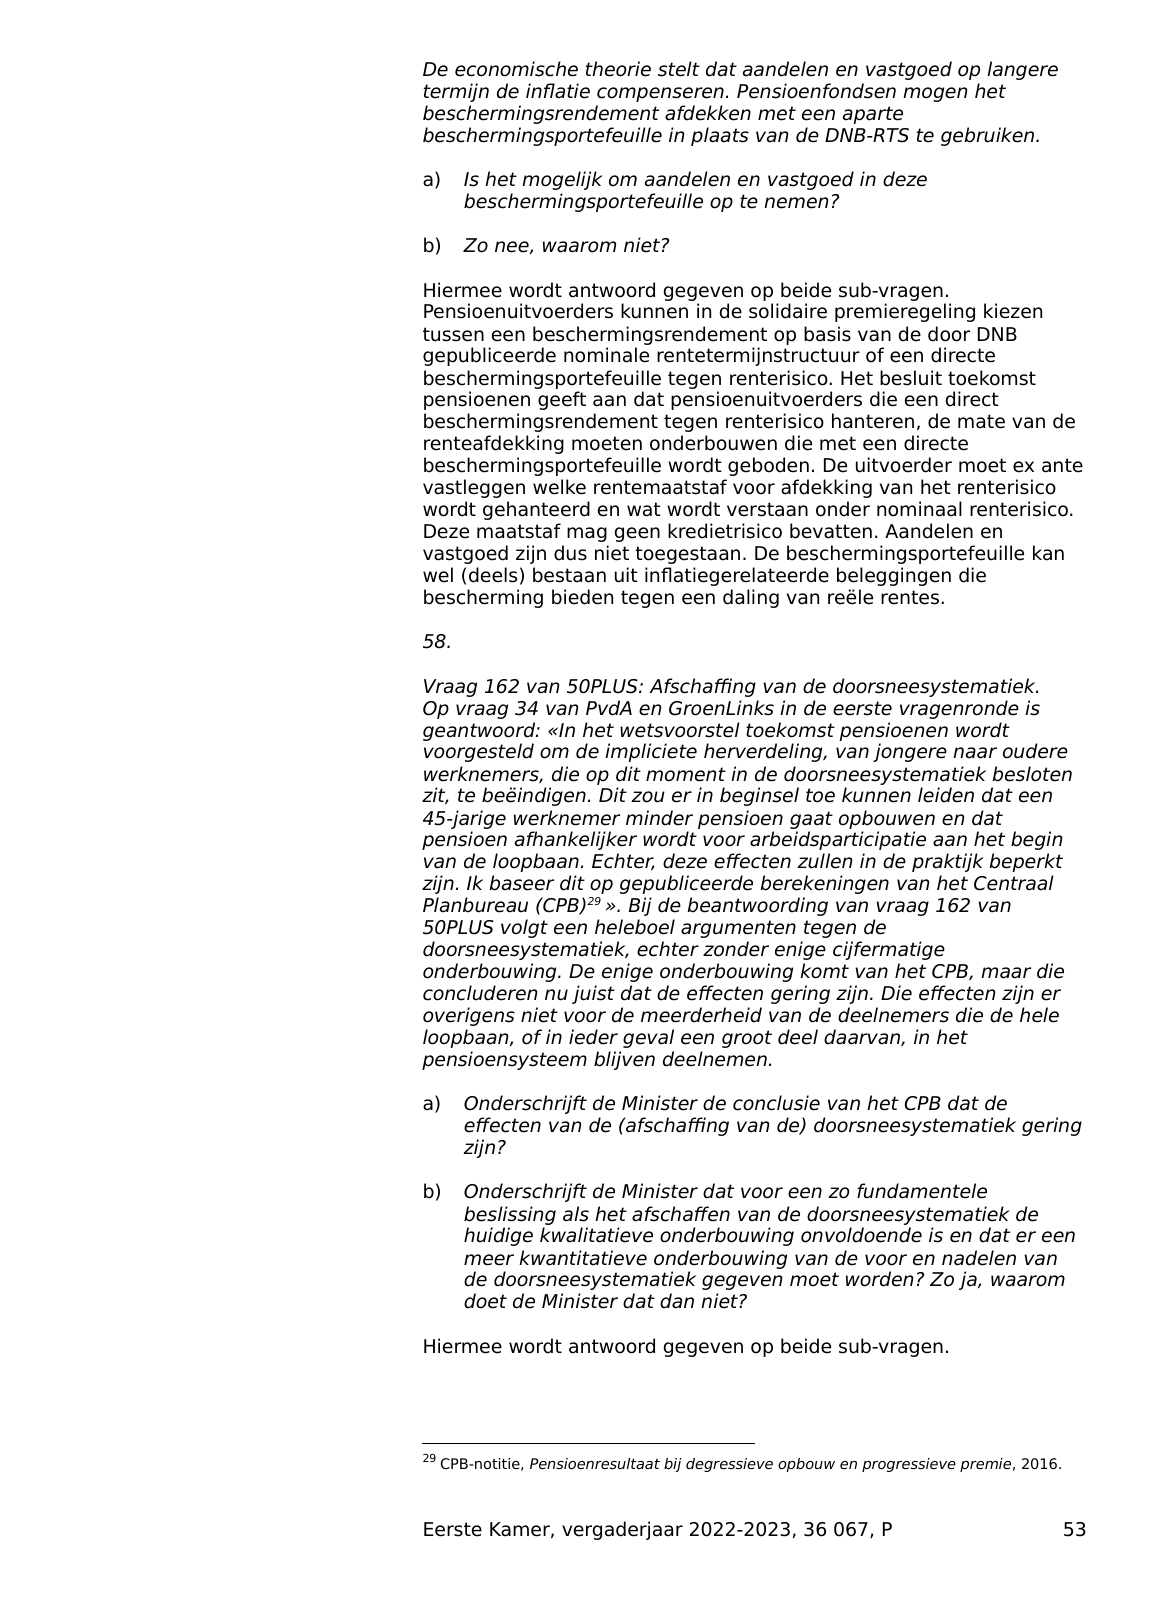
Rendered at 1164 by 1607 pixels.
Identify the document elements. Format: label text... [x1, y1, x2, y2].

text De economische theorie stelt dat aandelen en vastgoed op langere termijn de inflatie compenseren. Pensioenfondsen mogen het beschermingsrendement afdekken met een aparte beschermingsportefeuille in plaats van de DNB-RTS te gebruiken. [422, 59, 1087, 147]
text Vraag 162 van 50PLUS: Afschaffing van de doorsneesystematiek. [422, 676, 1087, 697]
text b) Zo nee, waarom niet? [422, 235, 1087, 257]
text a) Onderschrijft de Minister de conclusie van het CPB dat de effecten van de (afschaffing van de) doorsneesystematiek gering zijn? [422, 1093, 1087, 1159]
text b) Onderschrijft de Minister dat voor een zo fundamentele beslissing als het afschaffen van de doorsneesystematiek de huidige kwalitatieve onderbouwing onvoldoende is en dat er een meer kwantitatieve onderbouwing van de voor en nadelen van de doorsneesystematiek gegeven moet worden? Zo ja, waarom doet de Minister dat dan niet? [422, 1181, 1087, 1313]
subtitle 58. [422, 631, 1087, 653]
text Op vraag 34 van PvdA en GroenLinks in de eerste vragenronde is geantwoord: «In het wetsvoorstel toekomst pensioenen wordt voorgesteld om de impliciete herverdeling, van jongere naar oudere werknemers, die op dit moment in de doorsneesystematiek besloten zit, te beëindigen. Dit zou er in beginsel toe kunnen leiden dat een 45-jarige werknemer minder pensioen gaat opbouwen en dat pensioen afhankelijker wordt voor arbeidsparticipatie aan het begin van de loopbaan. Echter, deze effecten zullen in de praktijk beperkt zijn. Ik baseer dit op gepubliceerde berekeningen van het Centraal Planbureau (CPB)». Bij de beantwoording van vraag 162 van 50PLUS volgt een heleboel argumenten tegen de doorsneesystematiek, echter zonder enige cijfermatige onderbouwing. De enige onderbouwing komt van het CPB, maar die concluderen nu juist dat de effecten gering zijn. Die effecten zijn er overigens niet voor de meerderheid van de deelnemers die de hele loopbaan, of in ieder geval een groot deel daarvan, in het pensioensysteem blijven deelnemen. [422, 697, 1087, 1071]
text Pensioenuitvoerders kunnen in de solidaire premieregeling kiezen tussen een beschermingsrendement op basis van de door DNB gepubliceerde nominale rentetermijnstructuur of een directe beschermingsportefeuille tegen renterisico. Het besluit toekomst pensioenen geeft aan dat pensioenuitvoerders die een direct beschermingsrendement tegen renterisico hanteren, de mate van de renteafdekking moeten onderbouwen die met een directe beschermingsportefeuille wordt geboden. De uitvoerder moet ex ante vastleggen welke rentemaatstaf voor afdekking van het renterisico wordt gehanteerd en wat wordt verstaan onder nominaal renterisico. Deze maatstaf mag geen kredietrisico bevatten. Aandelen en vastgoed zijn dus niet toegestaan. De beschermingsportefeuille kan wel (deels) bestaan uit inflatiegerelateerde beleggingen die bescherming bieden tegen een daling van reële rentes. [422, 301, 1087, 609]
text a) Is het mogelijk om aandelen en vastgoed in deze beschermingsportefeuille op te nemen? [422, 169, 1087, 213]
text Hiermee wordt antwoord gegeven op beide sub-vragen. [422, 279, 1087, 301]
text Hiermee wordt antwoord gegeven op beide sub-vragen. [422, 1336, 1087, 1357]
text CPB-notitie, Pensioenresultaat bij degressieve opbouw en progressieve premie, 2016. [422, 1452, 1087, 1474]
